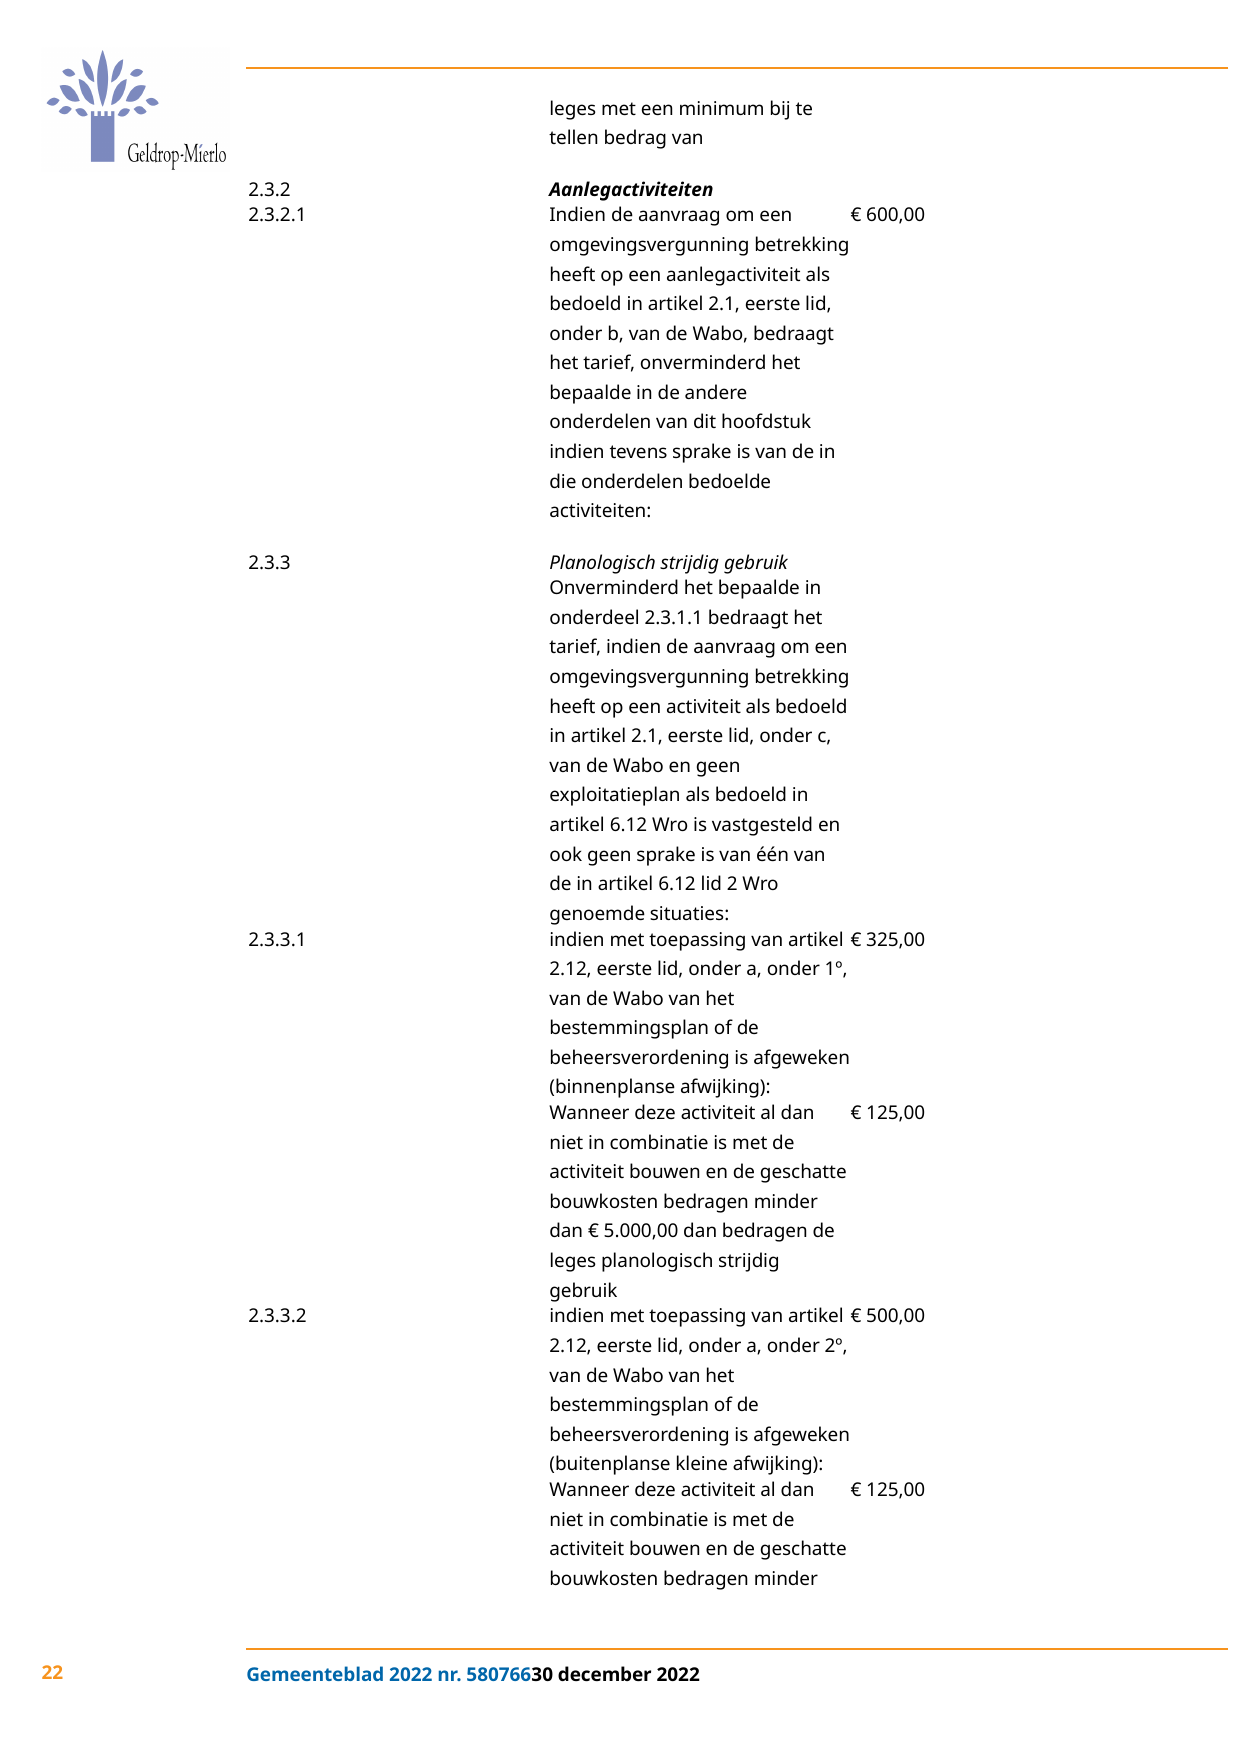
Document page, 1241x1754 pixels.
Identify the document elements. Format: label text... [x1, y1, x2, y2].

table_cell Aanlegactiviteiten [549, 176, 850, 202]
table_cell 2.3.3.1 [248, 926, 549, 1099]
table_cell 2.3.3.2 [248, 1303, 549, 1476]
table_cell € 325,00 [850, 926, 1152, 1099]
table_cell indien met toepassing van artikel 2.12, eerste lid, onder a, onder 1º, van de Wabo van het bestemmingsplan of de beheersverordening is afgeweken (binnenplanse afwijking): [549, 926, 850, 1099]
table_cell [850, 549, 1152, 574]
table_cell Planologisch strijdig gebruik [549, 549, 850, 574]
table_cell € 500,00 [850, 1303, 1152, 1476]
table_cell [549, 523, 850, 549]
table_cell indien met toepassing van artikel 2.12, eerste lid, onder a, onder 2º, van de Wabo van het bestemmingsplan of de beheersverordening is afgeweken (buitenplanse kleine afwijking): [549, 1303, 850, 1476]
table_cell Onverminderd het bepaalde in onderdeel 2.3.1.1 bedraagt het tarief, indien de aanvraag om een omgevingsvergunning betrekking heeft op een activiteit als bedoeld in artikel 2.1, eerste lid, onder c, van de Wabo en geen exploitatieplan als bedoeld in artikel 6.12 Wro is vastgesteld en ook geen sprake is van één van de in artikel 6.12 lid 2 Wro genoemde situaties: [549, 575, 850, 926]
table_cell 2.3.3 [248, 549, 549, 574]
picture [41, 47, 231, 172]
table_cell [248, 1099, 549, 1303]
table_cell € 125,00 [850, 1476, 1152, 1591]
table_cell Wanneer deze activiteit al dan niet in combinatie is met de activiteit bouwen en de geschatte bouwkosten bedragen minder [549, 1476, 850, 1591]
table_cell [248, 523, 549, 549]
table_cell € 600,00 [850, 202, 1152, 523]
table_cell [850, 150, 1152, 176]
table_cell [248, 150, 549, 176]
table_cell [248, 95, 549, 150]
table_cell [850, 575, 1152, 926]
table_cell 2.3.2 [248, 176, 549, 202]
table_cell [850, 176, 1152, 202]
table_cell [850, 523, 1152, 549]
table_cell [549, 150, 850, 176]
table_cell Wanneer deze activiteit al dan niet in combinatie is met de activiteit bouwen en de geschatte bouwkosten bedragen minder dan € 5.000,00 dan bedragen de leges planologisch strijdig gebruik [549, 1099, 850, 1303]
table_cell 2.3.2.1 [248, 202, 549, 523]
table_cell [850, 95, 1152, 150]
table_cell € 125,00 [850, 1099, 1152, 1303]
table_cell [248, 1476, 549, 1591]
table_cell Indien de aanvraag om een omgevingsvergunning betrekking heeft op een aanlegactiviteit als bedoeld in artikel 2.1, eerste lid, onder b, van de Wabo, bedraagt het tarief, onverminderd het bepaalde in de andere onderdelen van dit hoofdstuk indien tevens sprake is van de in die onderdelen bedoelde activiteiten: [549, 202, 850, 523]
table_cell [248, 575, 549, 926]
table_cell leges met een minimum bij te tellen bedrag van [549, 95, 850, 150]
